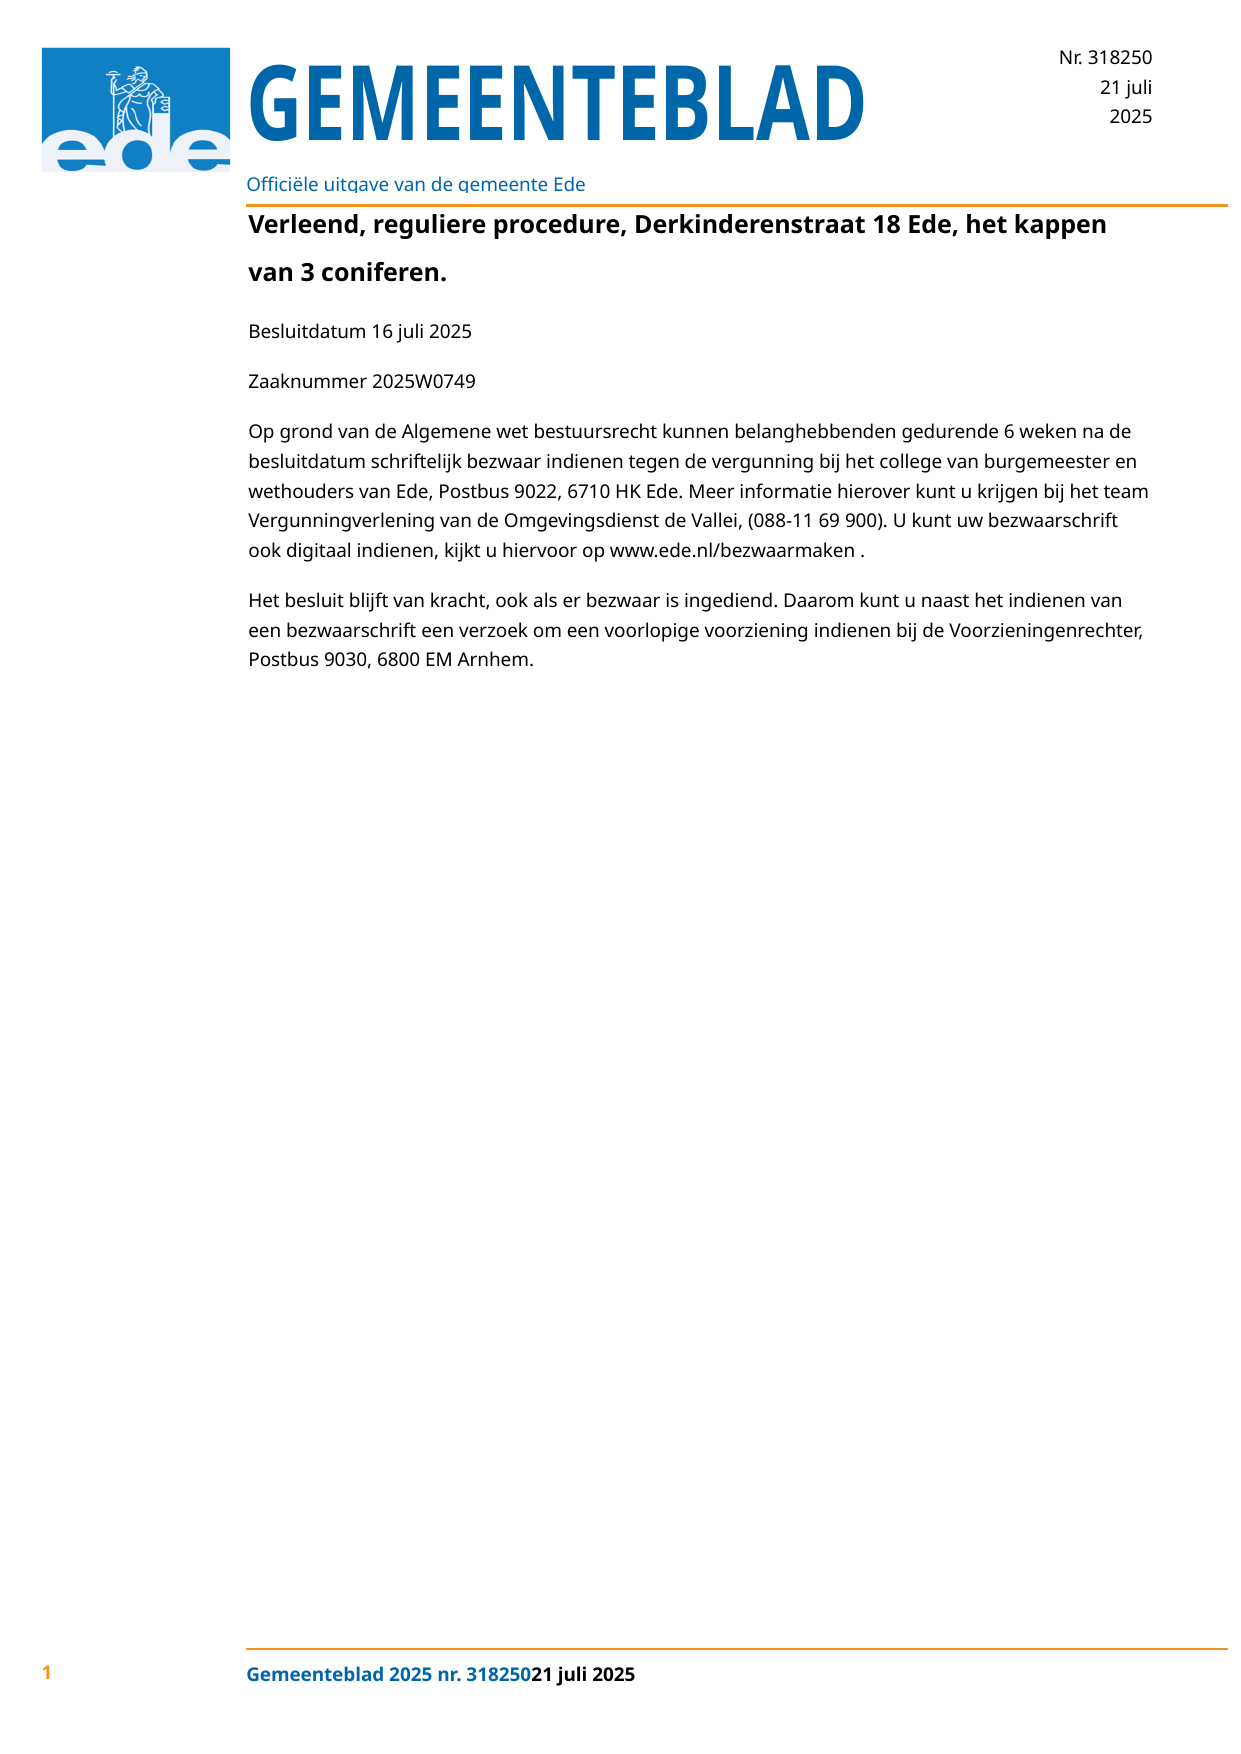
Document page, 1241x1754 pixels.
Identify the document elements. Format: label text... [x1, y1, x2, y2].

picture [41, 47, 231, 172]
text Verleend, reguliere procedure, Derkinderenstraat 18 Ede, het kappen van 3 coniferen. [248, 207, 1152, 288]
text Besluitdatum 16 juli 2025 [248, 318, 1152, 344]
text Zaaknummer 2025W0749 [248, 368, 1152, 394]
text Op grond van de Algemene wet bestuursrecht kunnen belanghebbenden gedurende 6 weken na de besluitdatum schriftelijk bezwaar indienen tegen de vergunning bij het college van burgemeester en wethouders van Ede, Postbus 9022, 6710 HK Ede. Meer informatie hierover kunt u krijgen bij het team Vergunningverlening van de Omgevingsdienst de Vallei, (088-11 69 900). U kunt uw bezwaarschrift ook digitaal indienen, kijkt u hiervoor op www.ede.nl/bezwaarmaken . [248, 419, 1152, 563]
text Het besluit blijft van kracht, ook als er bezwaar is ingediend. Daarom kunt u naast het indienen van een bezwaarschrift een verzoek om een voorlopige voorziening indienen bij de Voorzieningenrechter, Postbus 9030, 6800 EM Arnhem. [248, 587, 1152, 672]
